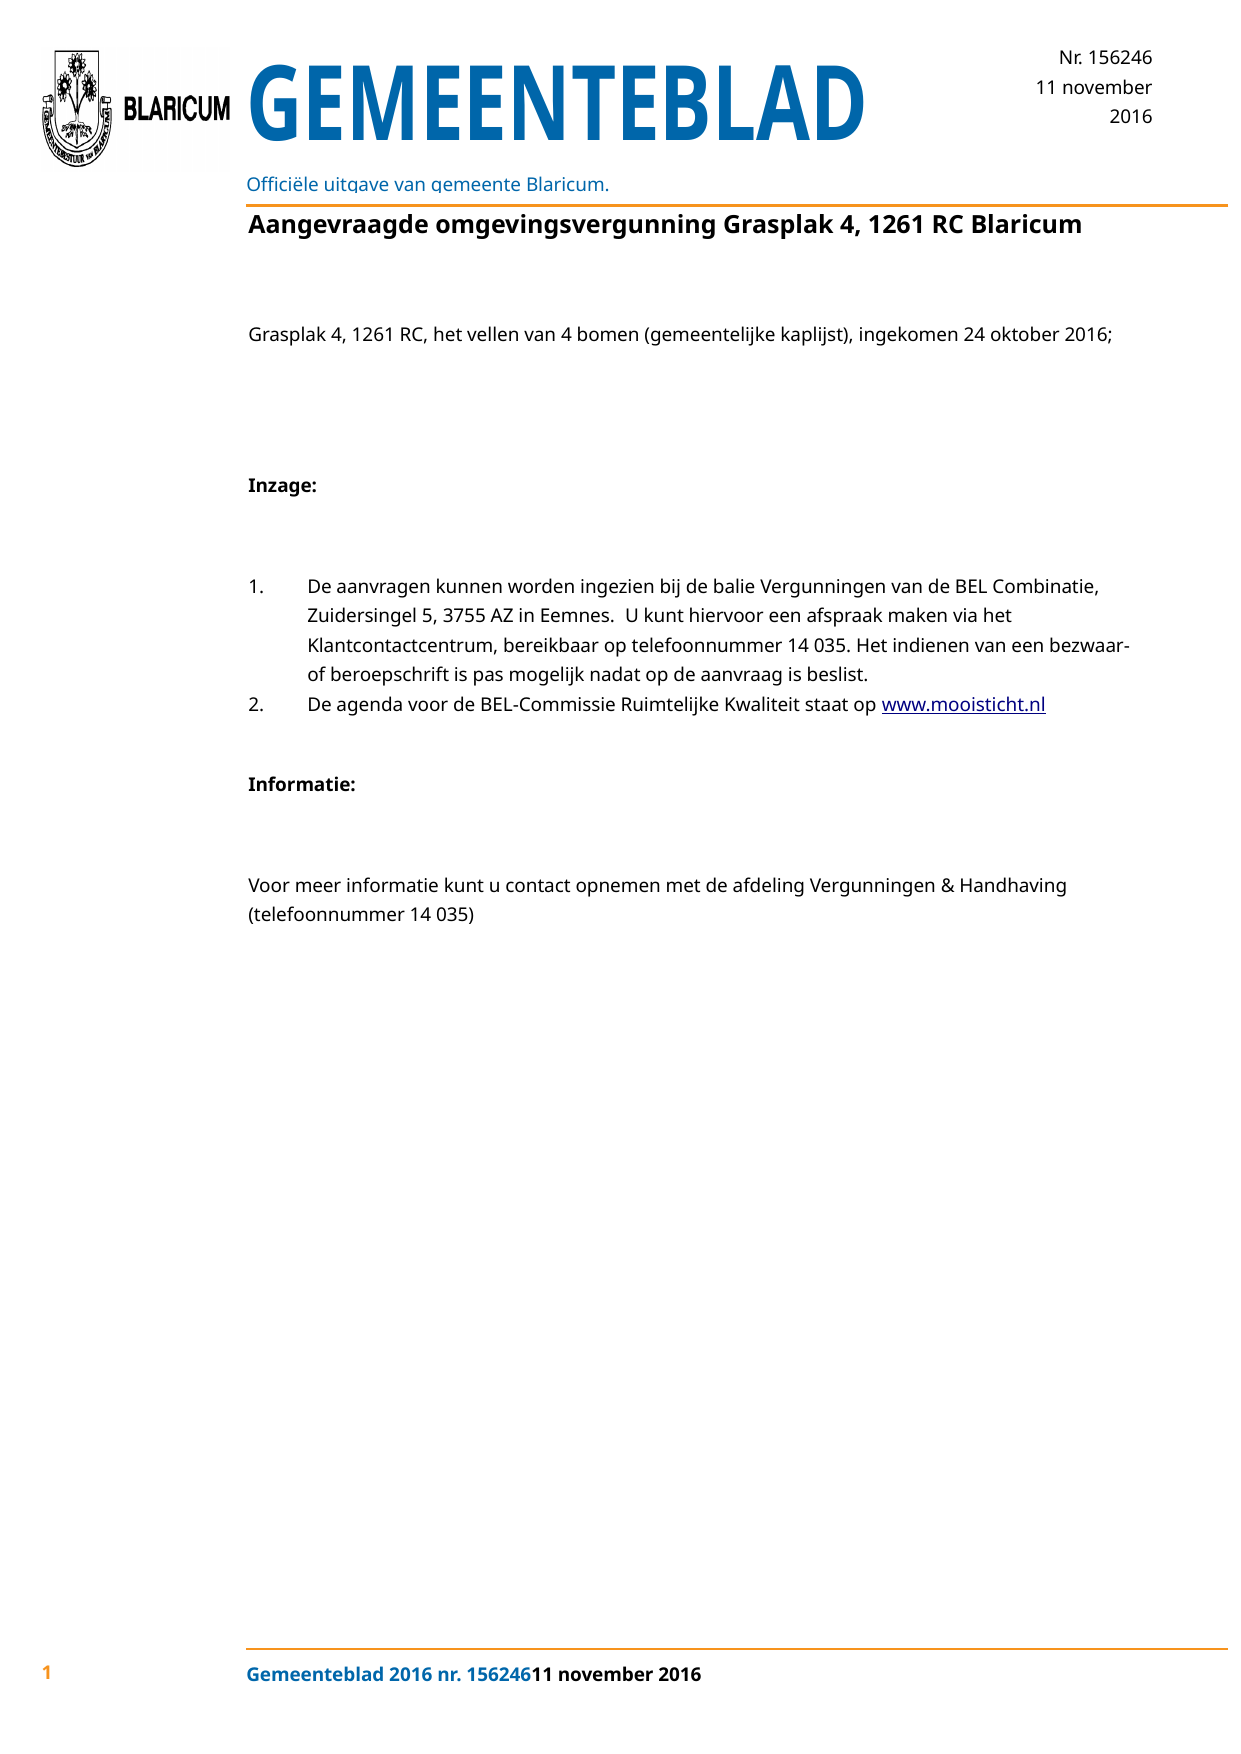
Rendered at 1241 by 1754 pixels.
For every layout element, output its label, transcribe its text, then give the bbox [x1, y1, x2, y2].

text Aangevraagde omgevingsvergunning Grasplak 4, 1261 RC Blaricum [248, 207, 1152, 241]
text Inzage: [248, 472, 1152, 498]
list De aanvragen kunnen worden ingezien bij de balie Vergunningen van de BEL Combinatie, Zuidersingel 5, 3755 AZ in Eemnes. U kunt hiervoor een afspraak maken via het Klantcontactcentrum, bereikbaar op telefoonnummer 14 035. Het indienen van een bezwaar- of beroepschrift is pas mogelijk nadat op de aanvraag is beslist. [248, 573, 1152, 687]
text Grasplak 4, 1261 RC, het vellen van 4 bomen (gemeentelijke kaplijst), ingekomen 24 oktober 2016; [248, 321, 1152, 346]
list De agenda voor de BEL-Commissie Ruimtelijke Kwaliteit staat op www.mooisticht.nl [248, 691, 1152, 717]
picture [41, 47, 231, 172]
text Informatie: [248, 771, 1152, 797]
text Voor meer informatie kunt u contact opnemen met de afdeling Vergunningen & Handhaving (telefoonnummer 14 035) [248, 872, 1152, 927]
